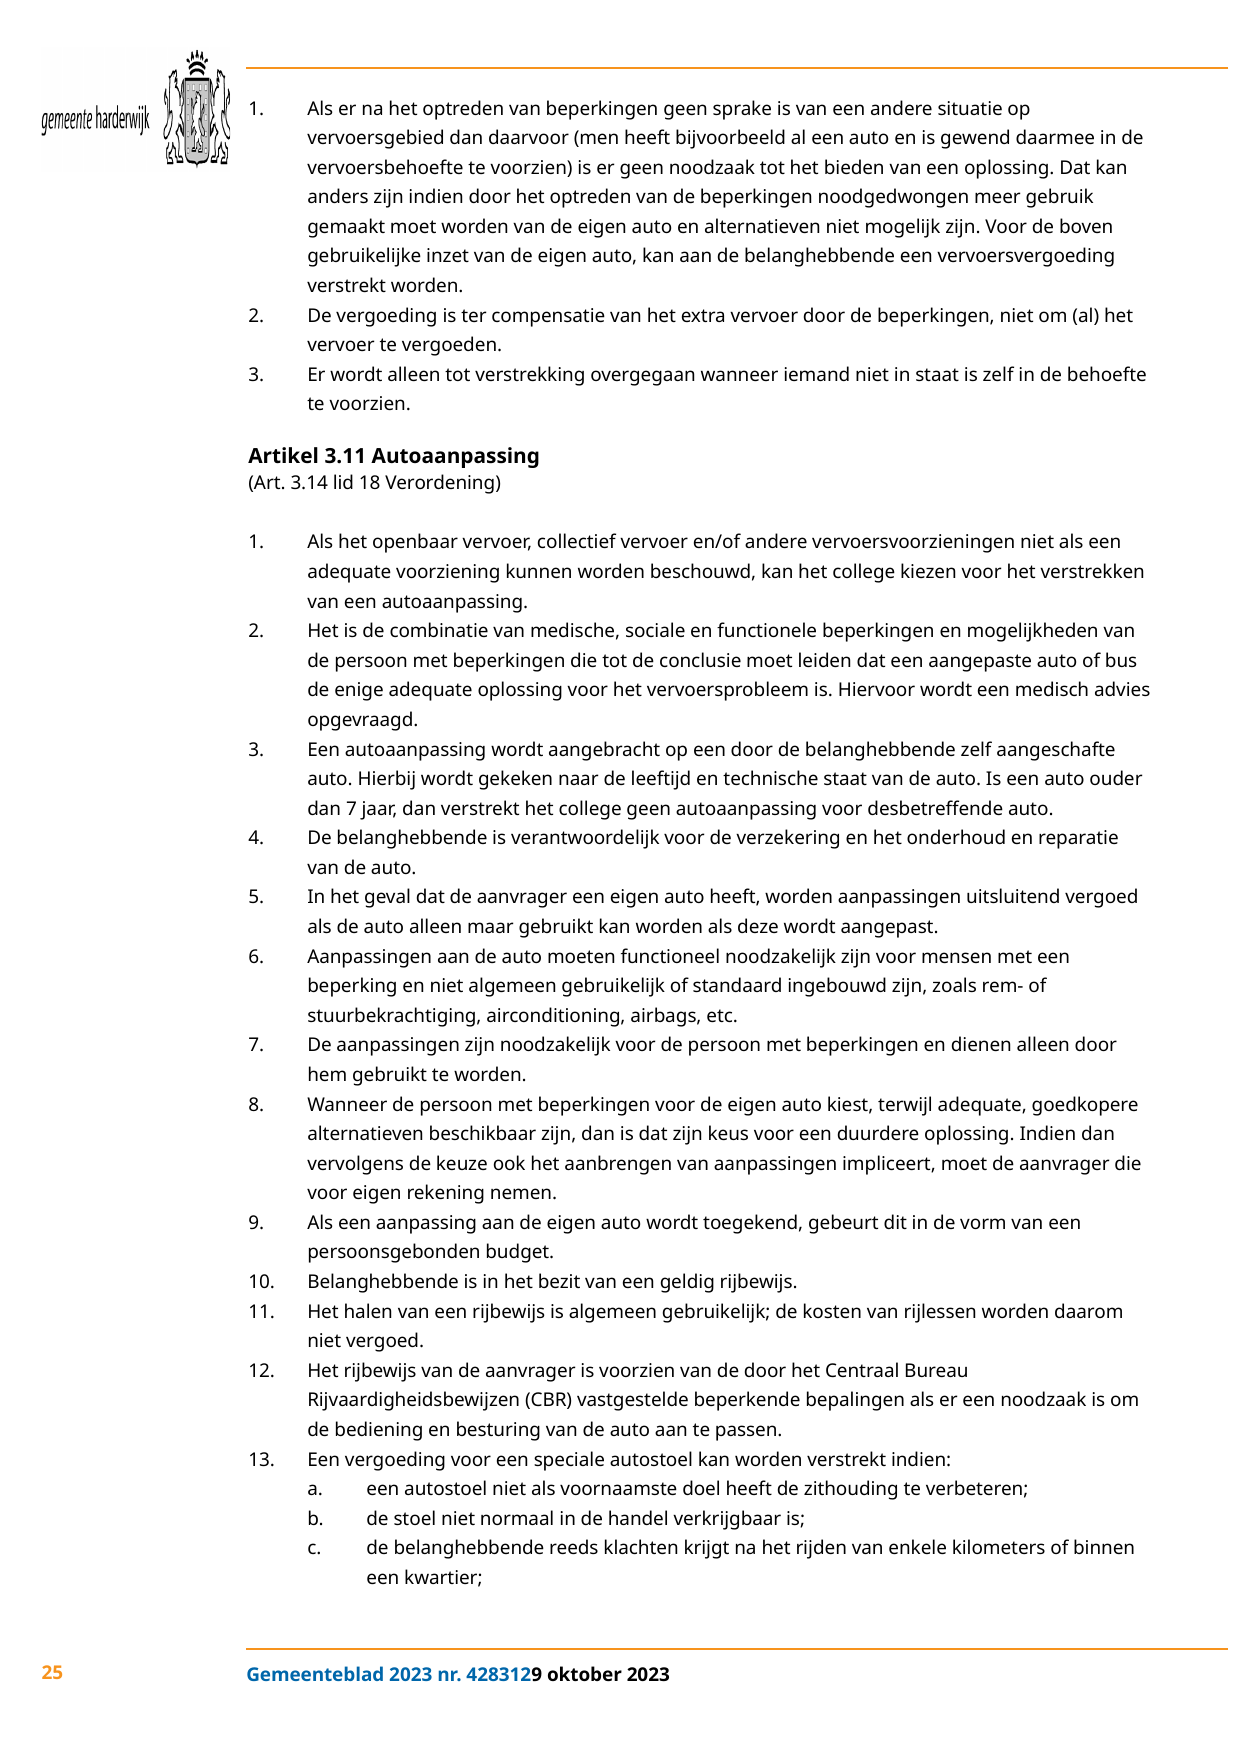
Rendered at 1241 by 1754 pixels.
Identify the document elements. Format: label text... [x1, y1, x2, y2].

picture [41, 47, 231, 172]
list de stoel niet normaal in de handel verkrijgbaar is; [307, 1505, 1152, 1531]
list Een vergoeding voor een speciale autostoel kan worden verstrekt indien: [248, 1446, 1152, 1471]
list Aanpassingen aan de auto moeten functioneel noodzakelijk zijn voor mensen met een beperking en niet algemeen gebruikelijk of standaard ingebouwd zijn, zoals rem- of stuurbekrachtiging, airconditioning, airbags, etc. [248, 943, 1152, 1028]
text Artikel 3.11 Autoaanpassing [248, 441, 1152, 469]
list Als er na het optreden van beperkingen geen sprake is van een andere situatie op vervoersgebied dan daarvoor (men heeft bijvoorbeeld al een auto en is gewend daarmee in de vervoersbehoefte te voorzien) is er geen noodzaak tot het bieden van een oplossing. Dat kan anders zijn indien door het optreden van de beperkingen noodgedwongen meer gebruik gemaakt moet worden van de eigen auto en alternatieven niet mogelijk zijn. Voor de boven gebruikelijke inzet van de eigen auto, kan aan de belanghebbende een vervoersvergoeding verstrekt worden. [248, 95, 1152, 298]
list Belanghebbende is in het bezit van een geldig rijbewijs. [248, 1268, 1152, 1294]
list de belanghebbende reeds klachten krijgt na het rijden van enkele kilometers of binnen een kwartier; [307, 1534, 1152, 1590]
list Als het openbaar vervoer, collectief vervoer en/of andere vervoersvoorzieningen niet als een adequate voorziening kunnen worden beschouwd, kan het college kiezen voor het verstrekken van een autoaanpassing. [248, 529, 1152, 613]
list Het halen van een rijbewijs is algemeen gebruikelijk; de kosten van rijlessen worden daarom niet vergoed. [248, 1298, 1152, 1353]
list In het geval dat de aanvrager een eigen auto heeft, worden aanpassingen uitsluitend vergoed als de auto alleen maar gebruikt kan worden als deze wordt aangepast. [248, 884, 1152, 939]
list De aanpassingen zijn noodzakelijk voor de persoon met beperkingen en dienen alleen door hem gebruikt te worden. [248, 1032, 1152, 1087]
list Als een aanpassing aan de eigen auto wordt toegekend, gebeurt dit in de vorm van een persoonsgebonden budget. [248, 1209, 1152, 1264]
list Wanneer de persoon met beperkingen voor de eigen auto kiest, terwijl adequate, goedkopere alternatieven beschikbaar zijn, dan is dat zijn keus voor een duurdere oplossing. Indien dan vervolgens de keuze ook het aanbrengen van aanpassingen impliceert, moet de aanvrager die voor eigen rekening nemen. [248, 1091, 1152, 1205]
list Een autoaanpassing wordt aangebracht op een door de belanghebbende zelf aangeschafte auto. Hierbij wordt gekeken naar de leeftijd en technische staat van de auto. Is een auto ouder dan 7 jaar, dan verstrekt het college geen autoaanpassing voor desbetreffende auto. [248, 736, 1152, 821]
list De belanghebbende is verantwoordelijk voor de verzekering en het onderhoud en reparatie van de auto. [248, 824, 1152, 880]
list een autostoel niet als voornaamste doel heeft de zithouding te verbeteren; [307, 1475, 1152, 1501]
list De vergoeding is ter compensatie van het extra vervoer door de beperkingen, niet om (al) het vervoer te vergoeden. [248, 302, 1152, 357]
text (Art. 3.14 lid 18 Verordening) [248, 469, 1152, 495]
list Er wordt alleen tot verstrekking overgegaan wanneer iemand niet in staat is zelf in de behoefte te voorzien. [248, 361, 1152, 416]
list Het rijbewijs van de aanvrager is voorzien van de door het Centraal Bureau Rijvaardigheidsbewijzen (CBR) vastgestelde beperkende bepalingen als er een noodzaak is om de bediening en besturing van de auto aan te passen. [248, 1357, 1152, 1442]
list Het is de combinatie van medische, sociale en functionele beperkingen en mogelijkheden van de persoon met beperkingen die tot de conclusie moet leiden dat een aangepaste auto of bus de enige adequate oplossing voor het vervoersprobleem is. Hiervoor wordt een medisch advies opgevraagd. [248, 617, 1152, 732]
